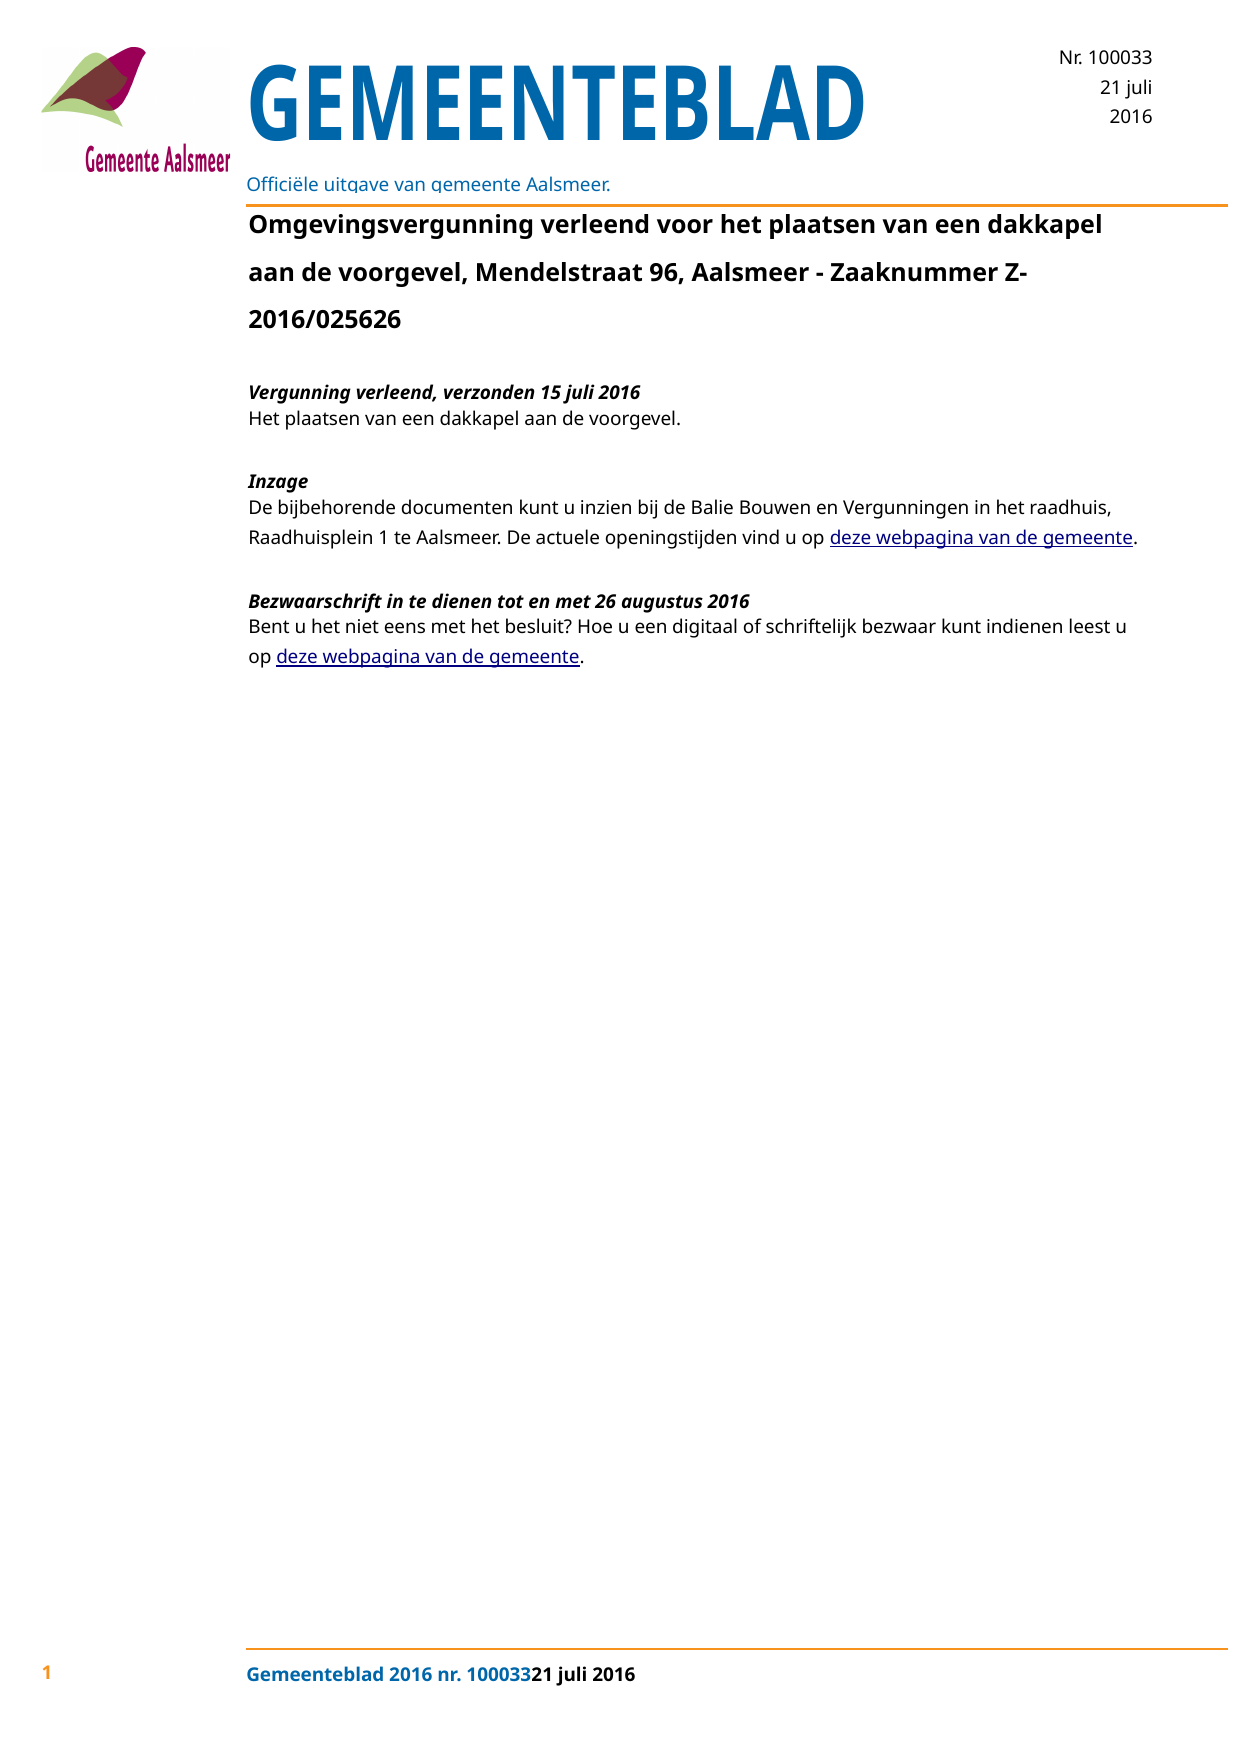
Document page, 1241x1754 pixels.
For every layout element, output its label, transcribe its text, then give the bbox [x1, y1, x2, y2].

text Bent u het niet eens met het besluit? Hoe u een digitaal of schriftelijk bezwaar kunt indienen leest u op deze webpagina van de gemeente. [248, 614, 1152, 669]
text Bezwaarschrift in te dienen tot en met 26 augustus 2016 [248, 588, 1152, 614]
text Inzage [248, 469, 1152, 494]
text Het plaatsen van een dakkapel aan de voorgevel. [248, 405, 1152, 431]
picture [41, 47, 231, 172]
text De bijbehorende documenten kunt u inzien bij de Balie Bouwen en Vergunningen in het raadhuis, Raadhuisplein 1 te Aalsmeer. De actuele openingstijden vind u op deze webpagina van de gemeente. [248, 494, 1152, 550]
text Vergunning verleend, verzonden 15 juli 2016 [248, 379, 1152, 405]
text Omgevingsvergunning verleend voor het plaatsen van een dakkapel aan de voorgevel, Mendelstraat 96, Aalsmeer - Zaaknummer Z-2016/025626 [248, 207, 1152, 336]
